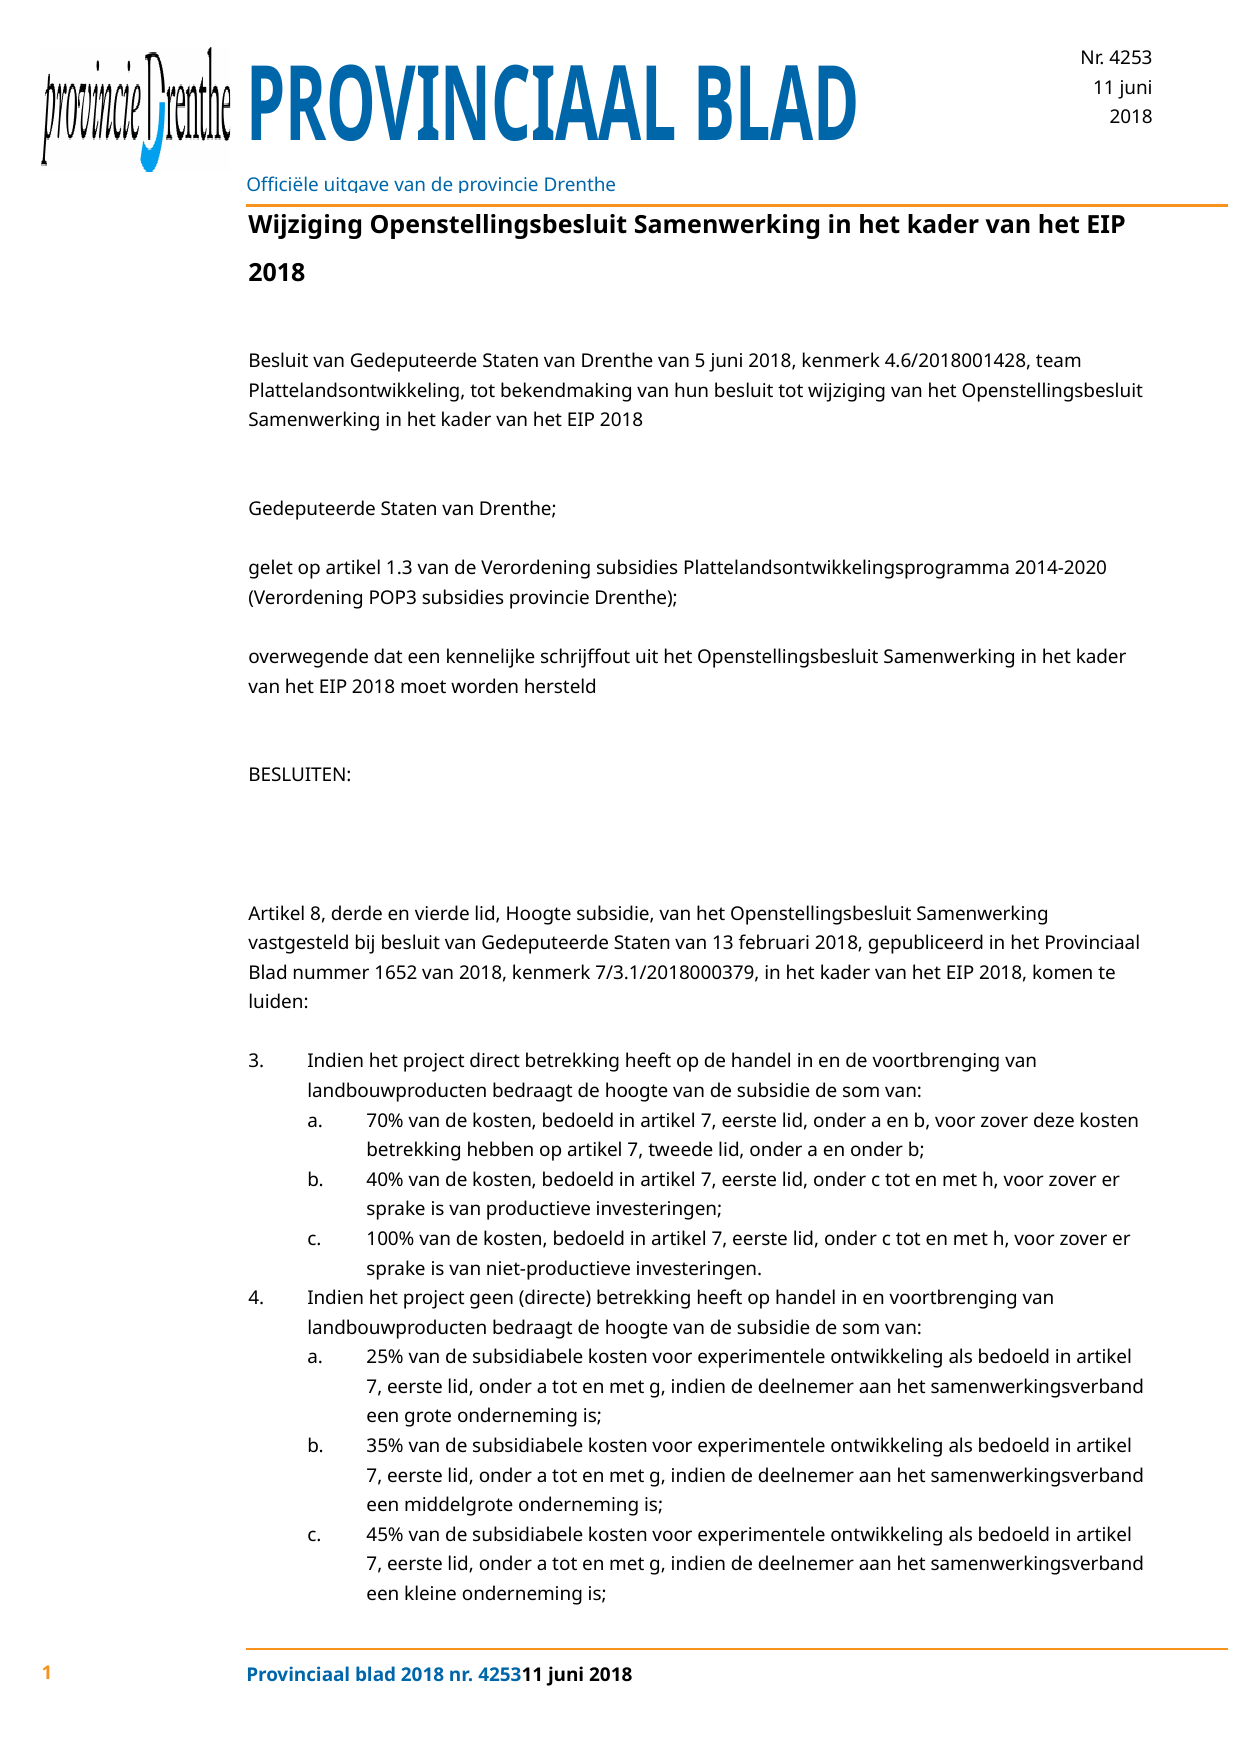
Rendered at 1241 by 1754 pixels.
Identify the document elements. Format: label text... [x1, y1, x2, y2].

list 100% van de kosten, bedoeld in artikel 7, eerste lid, onder c tot en met h, voor zover er sprake is van niet-productieve investeringen. [307, 1225, 1152, 1280]
list 70% van de kosten, bedoeld in artikel 7, eerste lid, onder a en b, voor zover deze kosten betrekking hebben op artikel 7, tweede lid, onder a en onder b; [307, 1107, 1152, 1162]
list Indien het project geen (directe) betrekking heeft op handel in en voortbrenging van landbouwproducten bedraagt de hoogte van de subsidie de som van: [248, 1284, 1152, 1339]
list 25% van de subsidiabele kosten voor experimentele ontwikkeling als bedoeld in artikel 7, eerste lid, onder a tot en met g, indien de deelnemer aan het samenwerkingsverband een grote onderneming is; [307, 1343, 1152, 1428]
text BESLUITEN: [248, 762, 1152, 787]
list 40% van de kosten, bedoeld in artikel 7, eerste lid, onder c tot en met h, voor zover er sprake is van productieve investeringen; [307, 1166, 1152, 1221]
list 45% van de subsidiabele kosten voor experimentele ontwikkeling als bedoeld in artikel 7, eerste lid, onder a tot en met g, indien de deelnemer aan het samenwerkingsverband een kleine onderneming is; [307, 1521, 1152, 1606]
text Besluit van Gedeputeerde Staten van Drenthe van 5 juni 2018, kenmerk 4.6/2018001428, team Plattelandsontwikkeling, tot bekendmaking van hun besluit tot wijziging van het Openstellingsbesluit Samenwerking in het kader van het EIP 2018 [248, 347, 1152, 432]
text overwegende dat een kennelijke schrijffout uit het Openstellingsbesluit Samenwerking in het kader van het EIP 2018 moet worden hersteld [248, 643, 1152, 699]
picture [41, 47, 231, 172]
text Wijziging Openstellingsbesluit Samenwerking in het kader van het EIP 2018 [248, 207, 1152, 288]
text Artikel 8, derde en vierde lid, Hoogte subsidie, van het Openstellingsbesluit Samenwerking vastgesteld bij besluit van Gedeputeerde Staten van 13 februari 2018, gepubliceerd in het Provinciaal Blad nummer 1652 van 2018, kenmerk 7/3.1/2018000379, in het kader van het EIP 2018, komen te luiden: [248, 900, 1152, 1014]
list Indien het project direct betrekking heeft op de handel in en de voortbrenging van landbouwproducten bedraagt de hoogte van de subsidie de som van: [248, 1048, 1152, 1103]
text Gedeputeerde Staten van Drenthe; [248, 495, 1152, 521]
list 35% van de subsidiabele kosten voor experimentele ontwikkeling als bedoeld in artikel 7, eerste lid, onder a tot en met g, indien de deelnemer aan het samenwerkingsverband een middelgrote onderneming is; [307, 1432, 1152, 1517]
text gelet op artikel 1.3 van de Verordening subsidies Plattelandsontwikkelingsprogramma 2014-2020 (Verordening POP3 subsidies provincie Drenthe); [248, 554, 1152, 610]
